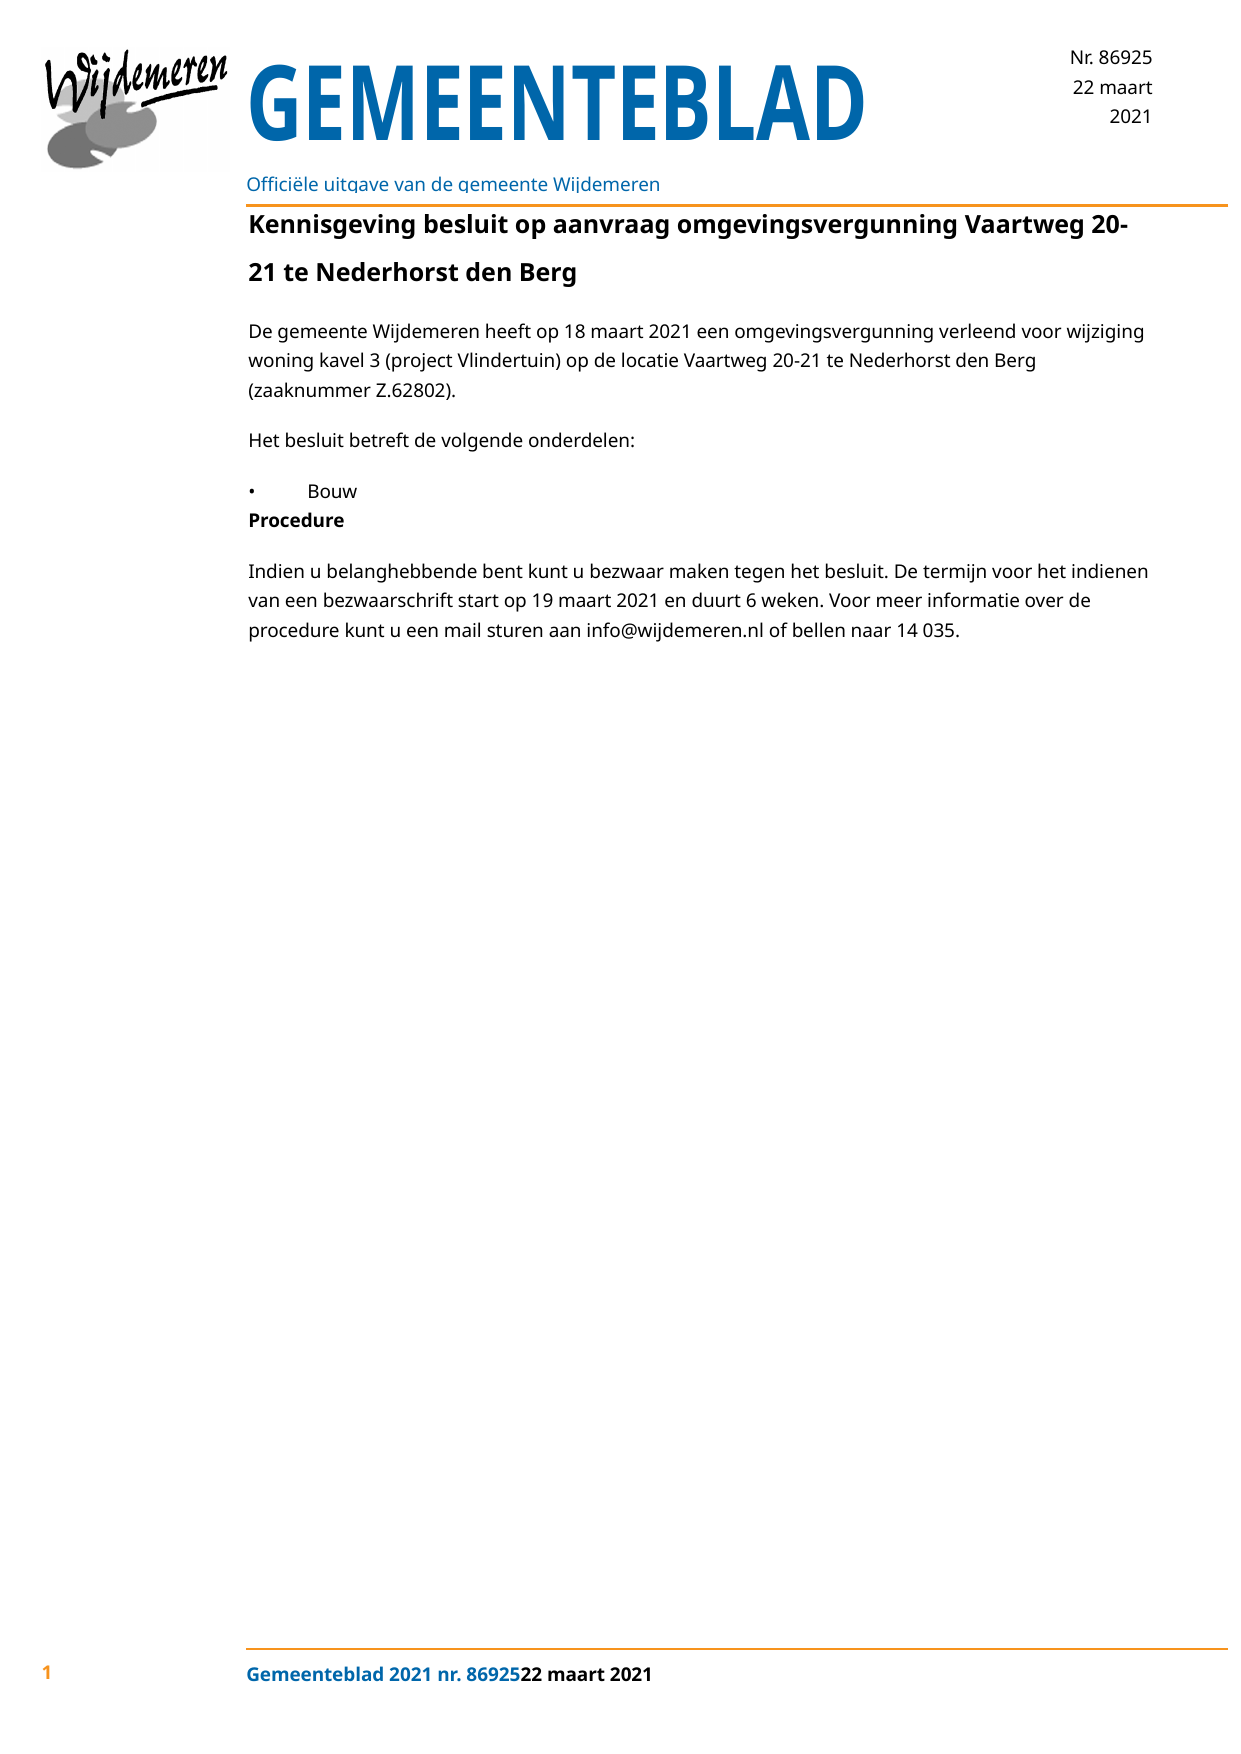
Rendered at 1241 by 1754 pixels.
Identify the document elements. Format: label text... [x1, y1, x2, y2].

text Kennisgeving besluit op aanvraag omgevingsvergunning Vaartweg 20-21 te Nederhorst den Berg [248, 207, 1152, 288]
text Procedure [248, 507, 1152, 533]
list Bouw [248, 478, 1152, 504]
picture [41, 47, 231, 172]
text Het besluit betreft de volgende onderdelen: [248, 427, 1152, 453]
text De gemeente Wijdemeren heeft op 18 maart 2021 een omgevingsvergunning verleend voor wijziging woning kavel 3 (project Vlindertuin) op de locatie Vaartweg 20-21 te Nederhorst den Berg (zaaknummer Z.62802). [248, 318, 1152, 403]
text Indien u belanghebbende bent kunt u bezwaar maken tegen het besluit. De termijn voor het indienen van een bezwaarschrift start op 19 maart 2021 en duurt 6 weken. Voor meer informatie over de procedure kunt u een mail sturen aan info@wijdemeren.nl of bellen naar 14 035. [248, 558, 1152, 643]
